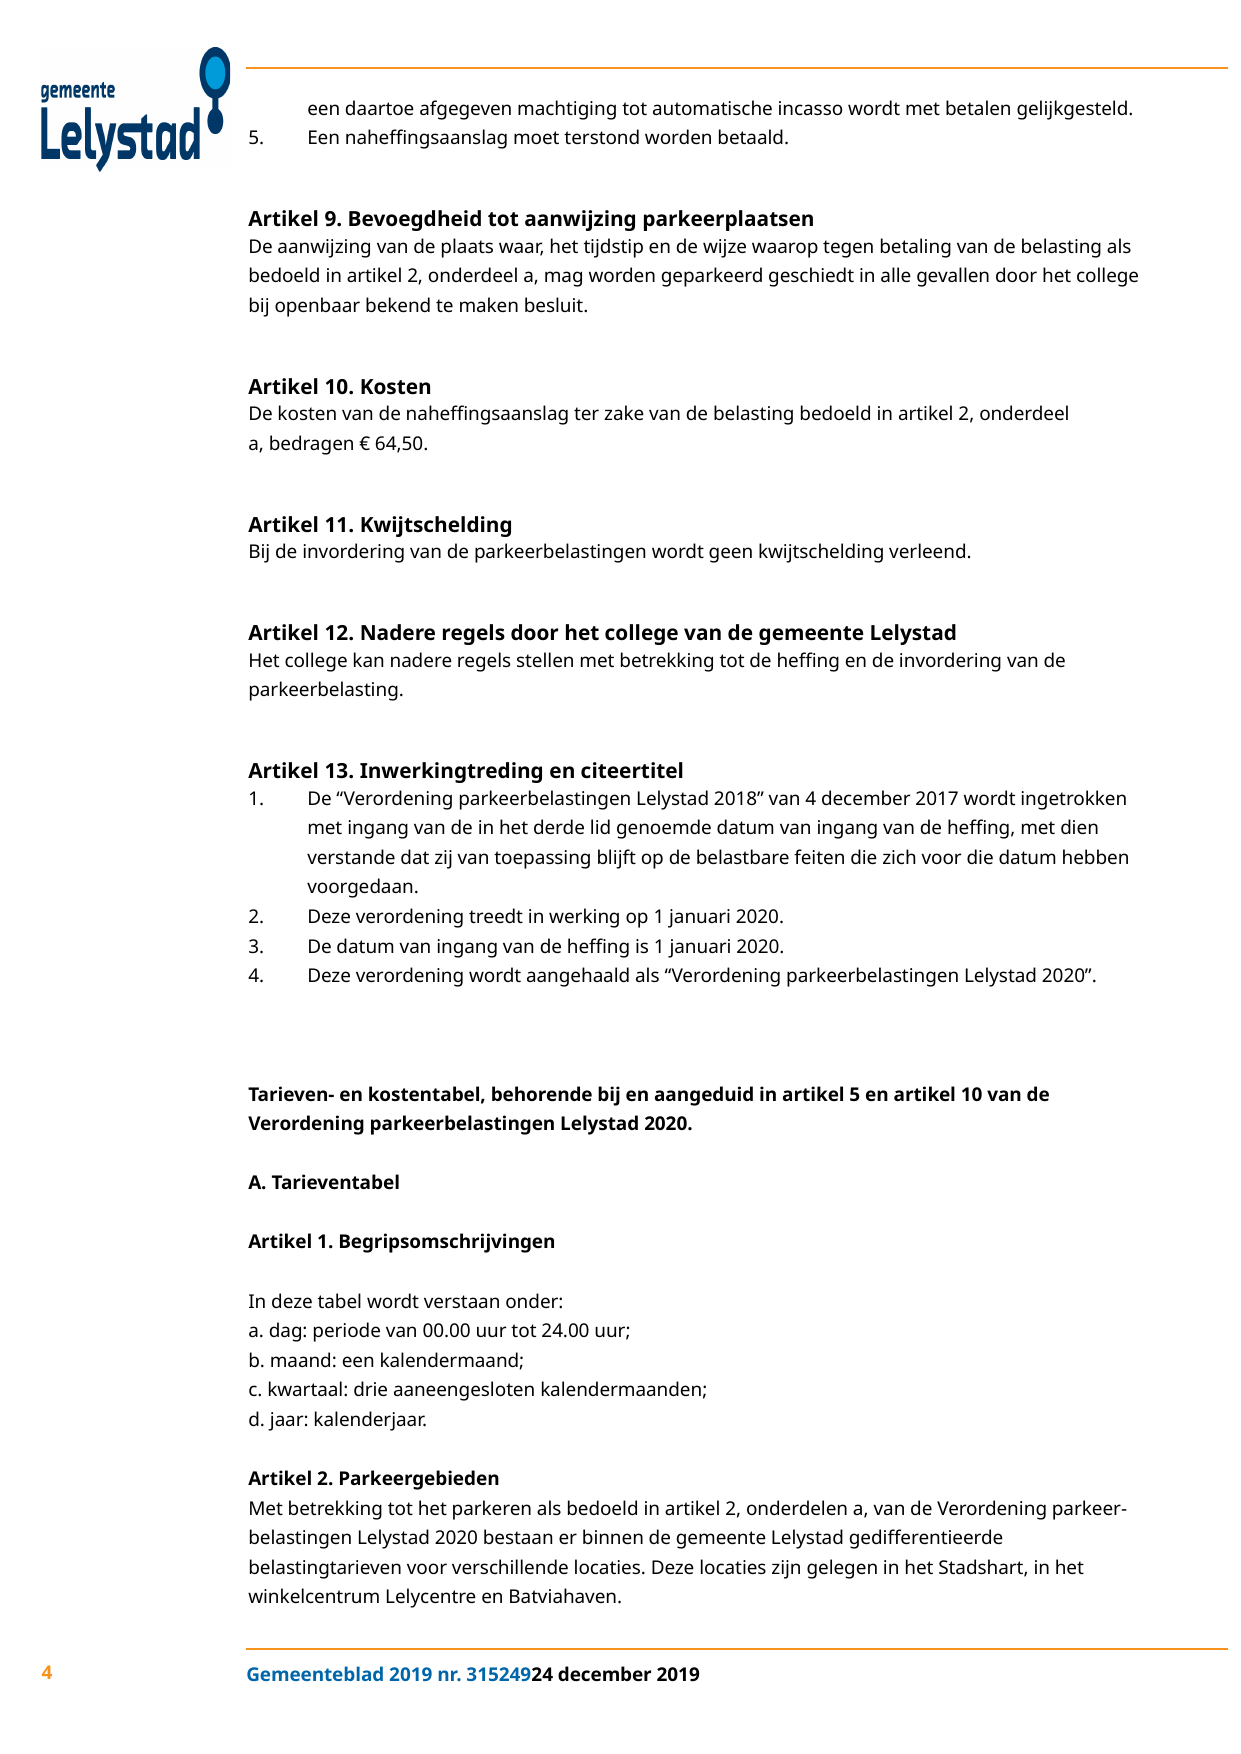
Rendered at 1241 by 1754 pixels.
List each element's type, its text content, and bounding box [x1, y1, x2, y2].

text parkeerbelasting. [248, 676, 1152, 702]
text d. jaar: kalenderjaar. [248, 1406, 1152, 1432]
text In deze tabel wordt verstaan onder: [248, 1288, 1152, 1313]
text c. kwartaal: drie aaneengesloten kalendermaanden; [248, 1377, 1152, 1402]
list De datum van ingang van de heffing is 1 januari 2020. [248, 933, 1152, 958]
text a, bedragen € 64,50. [248, 430, 1152, 456]
list De “Verordening parkeerbelastingen Lelystad 2018” van 4 december 2017 wordt ingetrokken met ingang van de in het derde lid genoemde datum van ingang van de heffing, met dien verstande dat zij van toepassing blijft op de belastbare feiten die zich voor die datum hebben voorgedaan. [248, 785, 1152, 899]
text Artikel 12. Nadere regels door het college van de gemeente Lelystad [248, 618, 1152, 647]
text A. Tarieventabel [248, 1169, 1152, 1195]
text b. maand: een kalendermaand; [248, 1347, 1152, 1373]
picture [41, 47, 231, 172]
text Artikel 10. Kosten [248, 372, 1152, 400]
text De aanwijzing van de plaats waar, het tijdstip en de wijze waarop tegen betaling van de belasting als bedoeld in artikel 2, onderdeel a, mag worden geparkeerd geschiedt in alle gevallen door het college bij openbaar bekend te maken besluit. [248, 233, 1152, 318]
list Deze verordening treedt in werking op 1 januari 2020. [248, 903, 1152, 929]
text Tarieven- en kostentabel, behorende bij en aangeduid in artikel 5 en artikel 10 van de Verordening parkeerbelastingen Lelystad 2020. [248, 1081, 1152, 1136]
text Het college kan nadere regels stellen met betrekking tot de heffing en de invordering van de [248, 647, 1152, 673]
text Artikel 2. Parkeergebieden [248, 1465, 1152, 1491]
text Bij de invordering van de parkeerbelastingen wordt geen kwijtschelding verleend. [248, 538, 1152, 564]
text Artikel 9. Bevoegdheid tot aanwijzing parkeerplaatsen [248, 204, 1152, 233]
text Artikel 13. Inwerkingtreding en citeertitel [248, 756, 1152, 785]
text Met betrekking tot het parkeren als bedoeld in artikel 2, onderdelen a, van de Verordening parkeer-belastingen Lelystad 2020 bestaan er binnen de gemeente Lelystad gedifferentieerde belastingtarieven voor verschillende locaties. Deze locaties zijn gelegen in het Stadshart, in het winkelcentrum Lelycentre en Batviahaven. [248, 1495, 1152, 1609]
list Deze verordening wordt aangehaald als “Verordening parkeerbelastingen Lelystad 2020”. [248, 962, 1152, 988]
text De kosten van de naheffingsaanslag ter zake van de belasting bedoeld in artikel 2, onderdeel [248, 400, 1152, 426]
text Artikel 1. Begripsomschrijvingen [248, 1229, 1152, 1254]
text Artikel 11. Kwijtschelding [248, 510, 1152, 538]
list Een naheffingsaanslag moet terstond worden betaald. [248, 124, 1152, 150]
list een daartoe afgegeven machtiging tot automatische incasso wordt met betalen gelijkgesteld. [248, 95, 1152, 121]
text a. dag: periode van 00.00 uur tot 24.00 uur; [248, 1317, 1152, 1343]
